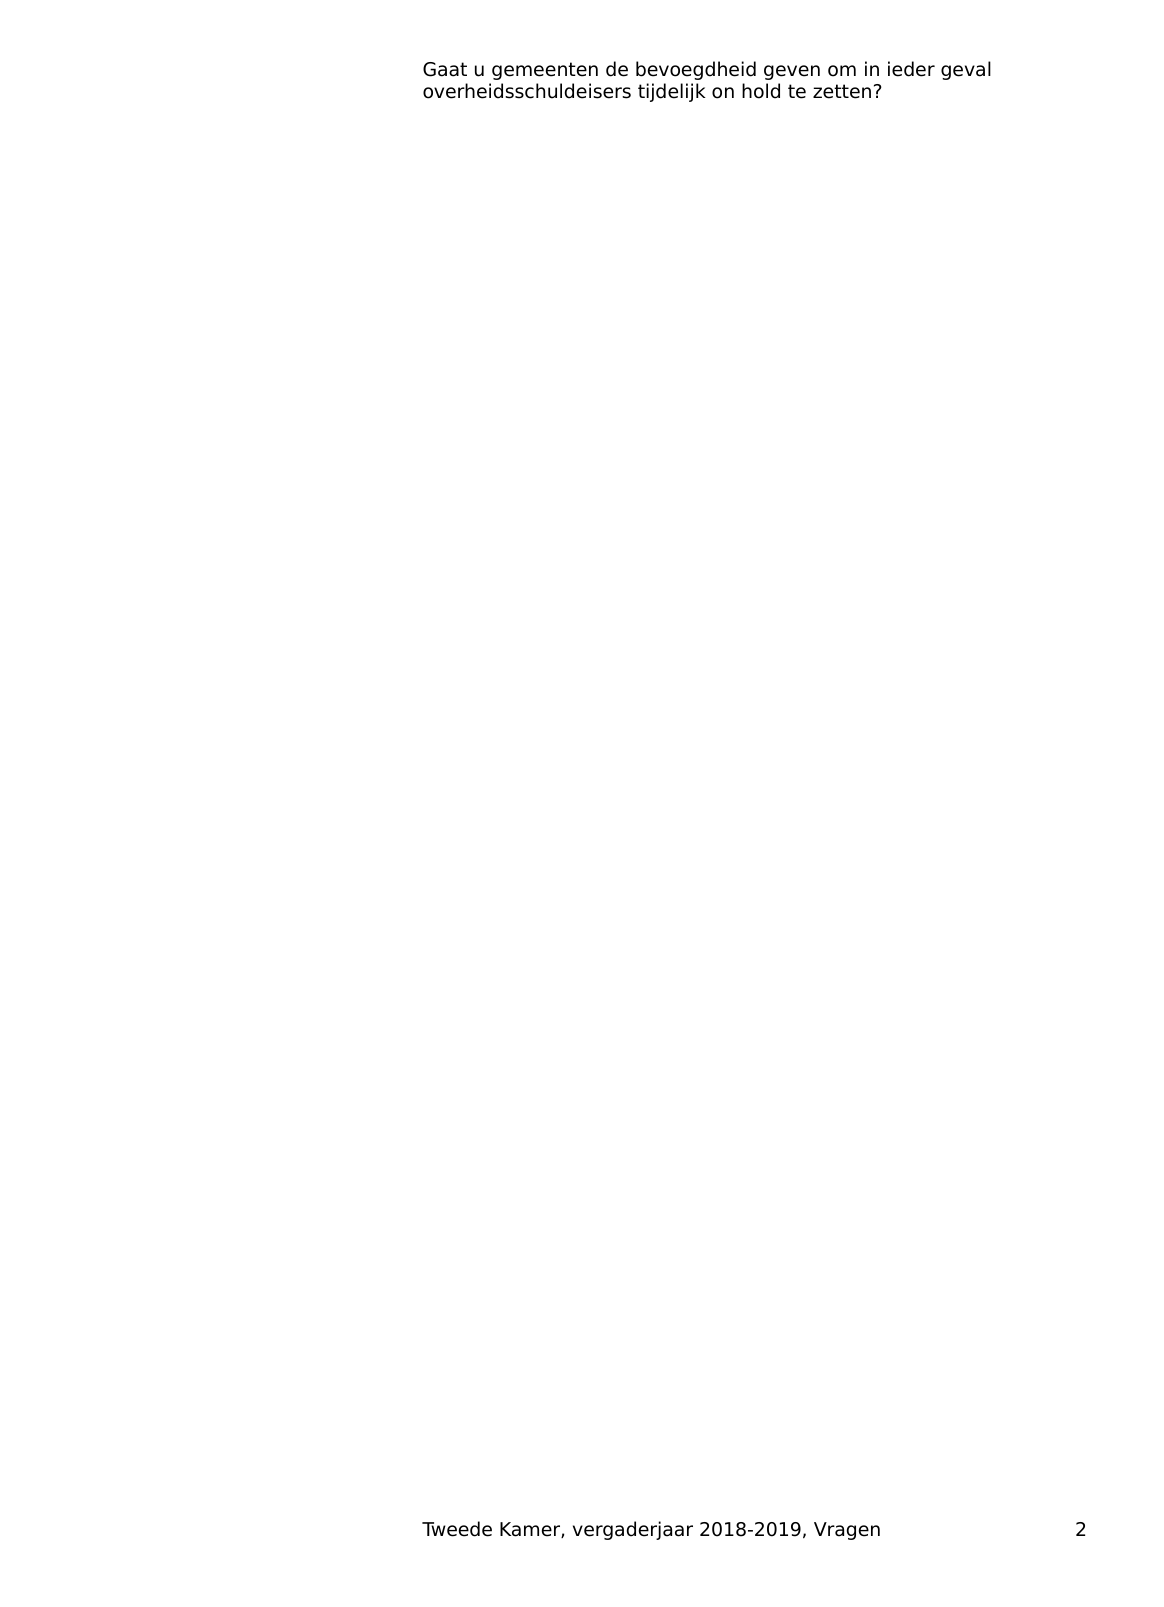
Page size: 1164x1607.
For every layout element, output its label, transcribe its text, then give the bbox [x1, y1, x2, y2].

text Gaat u gemeenten de bevoegdheid geven om in ieder geval overheidsschuldeisers tijdelijk on hold te zetten? [422, 59, 1087, 103]
